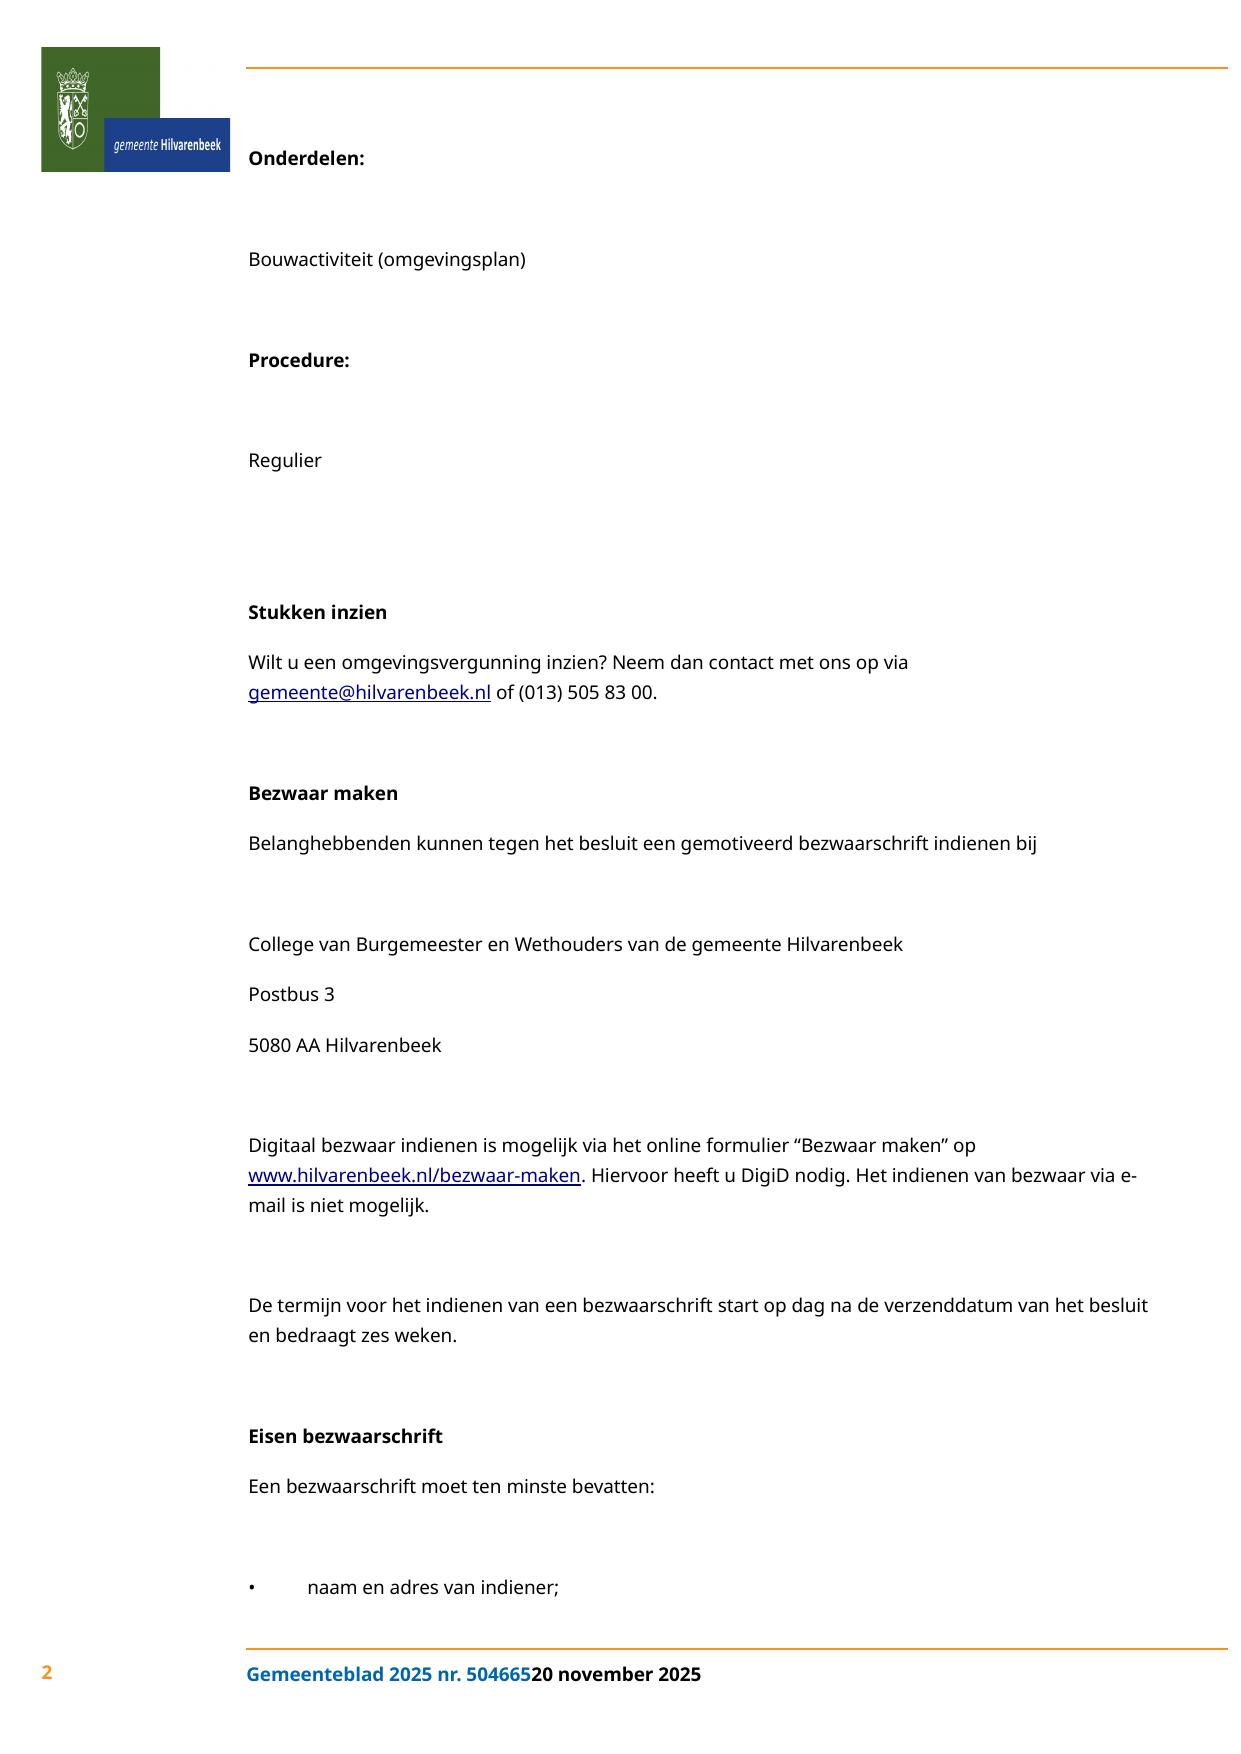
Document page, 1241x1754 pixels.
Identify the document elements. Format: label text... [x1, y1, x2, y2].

list naam en adres van indiener; [248, 1574, 1152, 1600]
text Eisen bezwaarschrift [248, 1423, 1152, 1449]
text Wilt u een omgevingsvergunning inzien? Neem dan contact met ons op via gemeente@hilvarenbeek.nl of (013) 505 83 00. [248, 649, 1152, 705]
text De termijn voor het indienen van een bezwaarschrift start op dag na de verzenddatum van het besluit en bedraagt zes weken. [248, 1293, 1152, 1348]
text Digitaal bezwaar indienen is mogelijk via het online formulier “Bezwaar maken” op www.hilvarenbeek.nl/bezwaar-maken. Hiervoor heeft u DigiD nodig. Het indienen van bezwaar via e-mail is niet mogelijk. [248, 1133, 1152, 1218]
picture [41, 47, 231, 172]
text Bezwaar maken [248, 780, 1152, 806]
text Bouwactiviteit (omgevingsplan) [248, 246, 1152, 272]
text Stukken inzien [248, 599, 1152, 625]
text Onderdelen: [248, 145, 1152, 171]
text Belanghebbenden kunnen tegen het besluit een gemotiveerd bezwaarschrift indienen bij [248, 830, 1152, 856]
text Procedure: [248, 347, 1152, 373]
text Postbus 3 [248, 981, 1152, 1007]
text Regulier [248, 448, 1152, 473]
text 5080 AA Hilvarenbeek [248, 1032, 1152, 1058]
text Een bezwaarschrift moet ten minste bevatten: [248, 1473, 1152, 1499]
text College van Burgemeester en Wethouders van de gemeente Hilvarenbeek [248, 931, 1152, 957]
